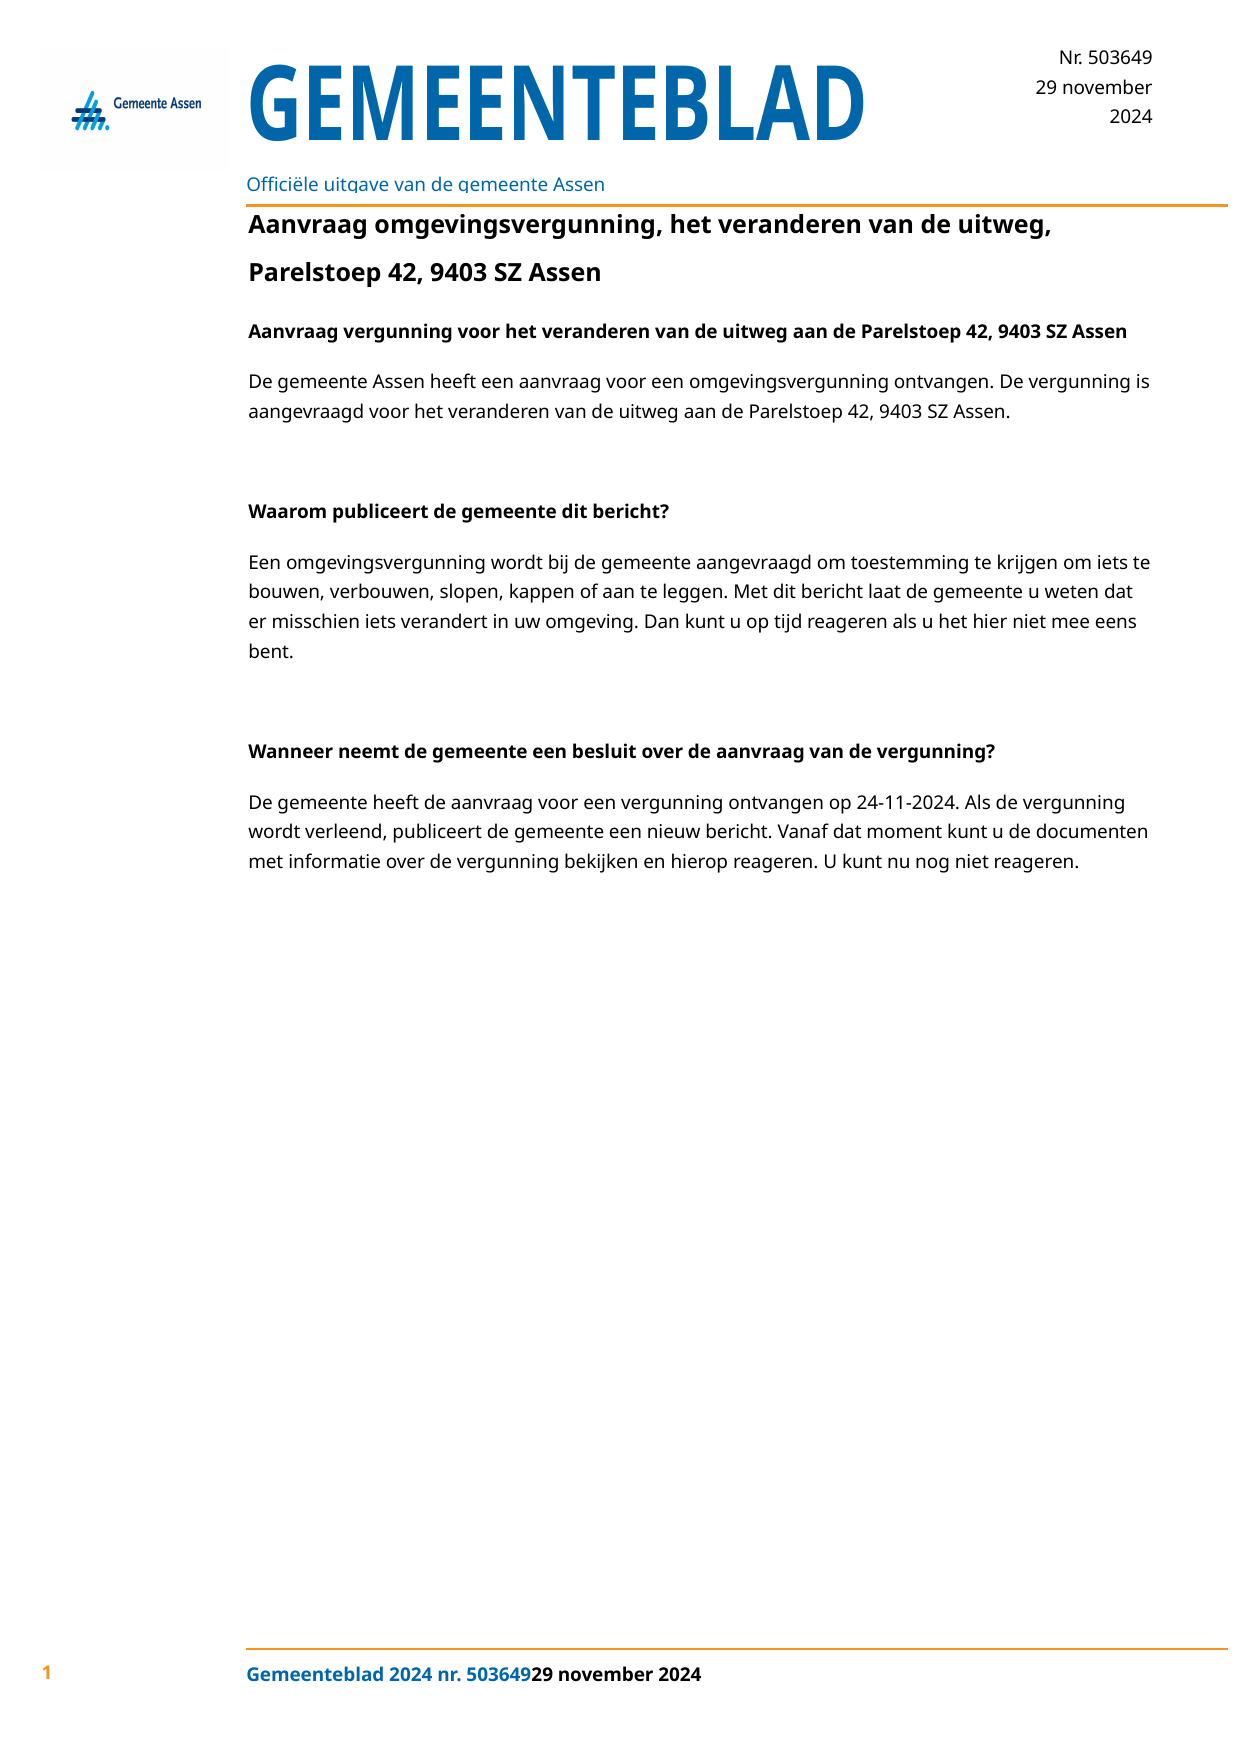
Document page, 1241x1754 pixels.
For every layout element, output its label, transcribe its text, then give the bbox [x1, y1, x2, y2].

text Een omgevingsvergunning wordt bij de gemeente aangevraagd om toestemming te krijgen om iets te bouwen, verbouwen, slopen, kappen of aan te leggen. Met dit bericht laat de gemeente u weten dat er misschien iets verandert in uw omgeving. Dan kunt u op tijd reageren als u het hier niet mee eens bent. [248, 549, 1152, 664]
text De gemeente heeft de aanvraag voor een vergunning ontvangen op 24-11-2024. Als de vergunning wordt verleend, publiceert de gemeente een nieuw bericht. Vanaf dat moment kunt u de documenten met informatie over de vergunning bekijken en hierop reageren. U kunt nu nog niet reageren. [248, 789, 1152, 874]
text Aanvraag omgevingsvergunning, het veranderen van de uitweg, Parelstoep 42, 9403 SZ Assen [248, 207, 1152, 288]
text Waarom publiceert de gemeente dit bericht? [248, 499, 1152, 524]
text Aanvraag vergunning voor het veranderen van de uitweg aan de Parelstoep 42, 9403 SZ Assen [248, 318, 1152, 344]
text De gemeente Assen heeft een aanvraag voor een omgevingsvergunning ontvangen. De vergunning is aangevraagd voor het veranderen van de uitweg aan de Parelstoep 42, 9403 SZ Assen. [248, 368, 1152, 424]
picture [41, 47, 231, 172]
text Wanneer neemt de gemeente een besluit over de aanvraag van de vergunning? [248, 739, 1152, 764]
